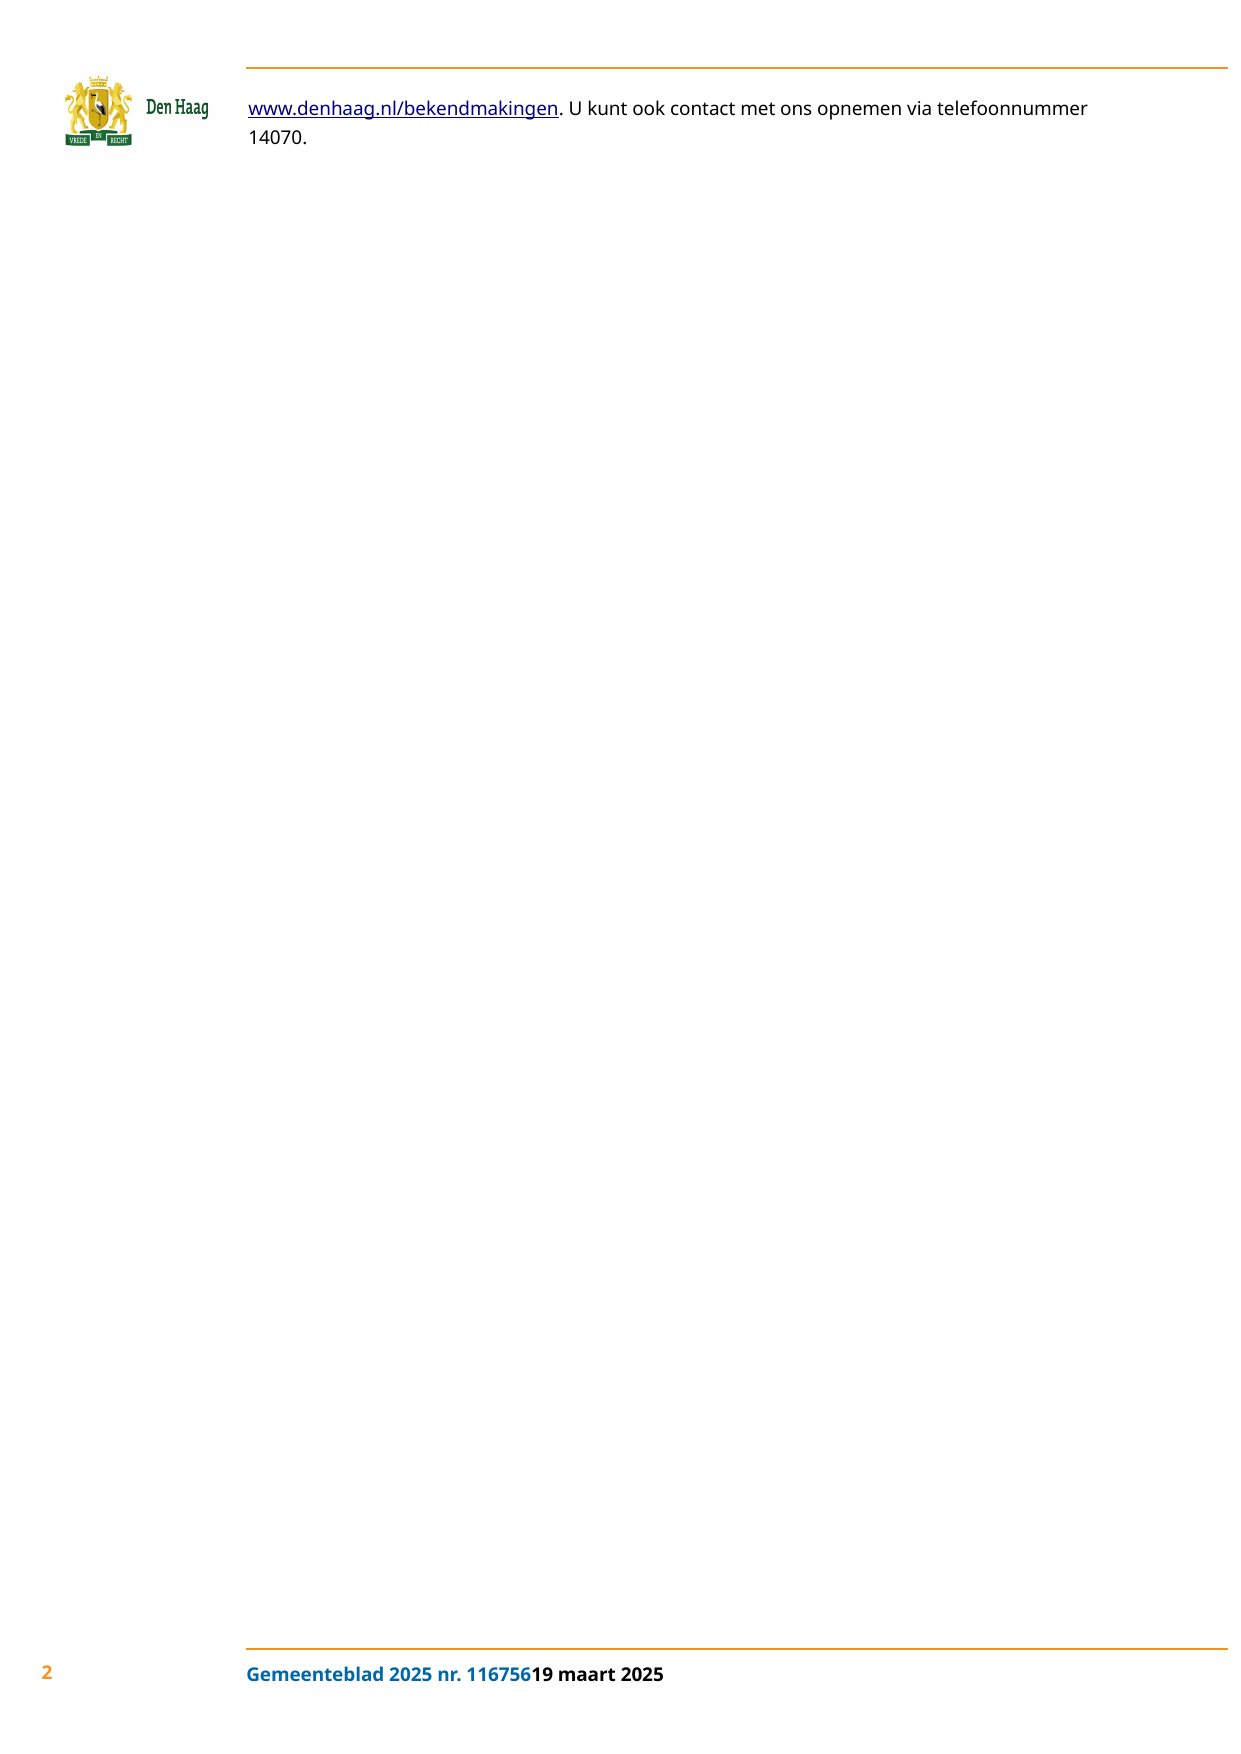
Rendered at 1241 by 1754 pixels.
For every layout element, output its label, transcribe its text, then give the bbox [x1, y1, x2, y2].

text www.denhaag.nl/bekendmakingen. U kunt ook contact met ons opnemen via telefoonnummer 14070. [248, 95, 1152, 150]
picture [41, 47, 231, 172]
